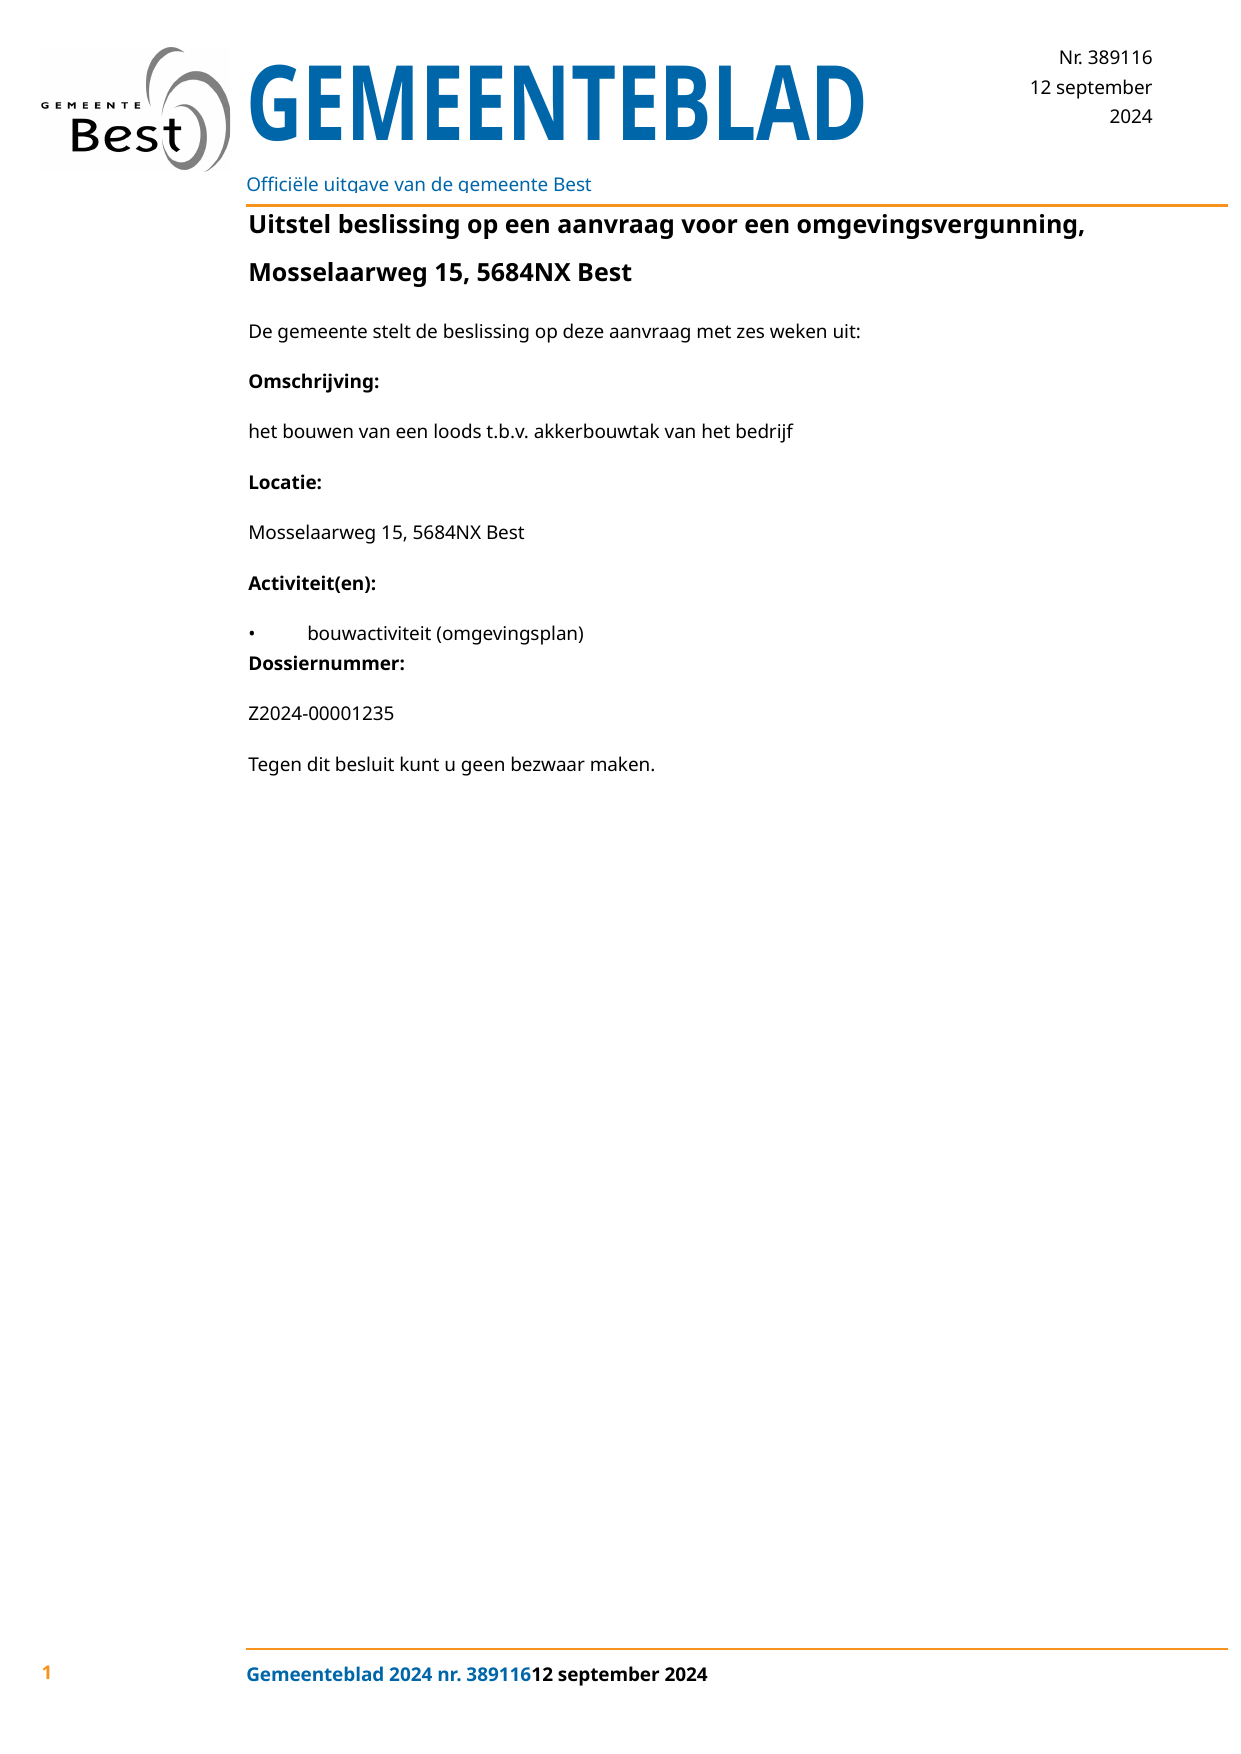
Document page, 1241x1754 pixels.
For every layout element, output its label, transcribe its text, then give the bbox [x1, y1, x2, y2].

picture [41, 47, 231, 172]
text De gemeente stelt de beslissing op deze aanvraag met zes weken uit: [248, 318, 1152, 344]
text Locatie: [248, 469, 1152, 495]
text Z2024-00001235 [248, 700, 1152, 726]
text Mosselaarweg 15, 5684NX Best [248, 519, 1152, 545]
text Omschrijving: [248, 368, 1152, 394]
text het bouwen van een loods t.b.v. akkerbouwtak van het bedrijf [248, 419, 1152, 444]
text Tegen dit besluit kunt u geen bezwaar maken. [248, 751, 1152, 777]
text Dossiernummer: [248, 650, 1152, 676]
text Activiteit(en): [248, 570, 1152, 596]
text Uitstel beslissing op een aanvraag voor een omgevingsvergunning, Mosselaarweg 15, 5684NX Best [248, 207, 1152, 288]
list bouwactiviteit (omgevingsplan) [248, 620, 1152, 646]
